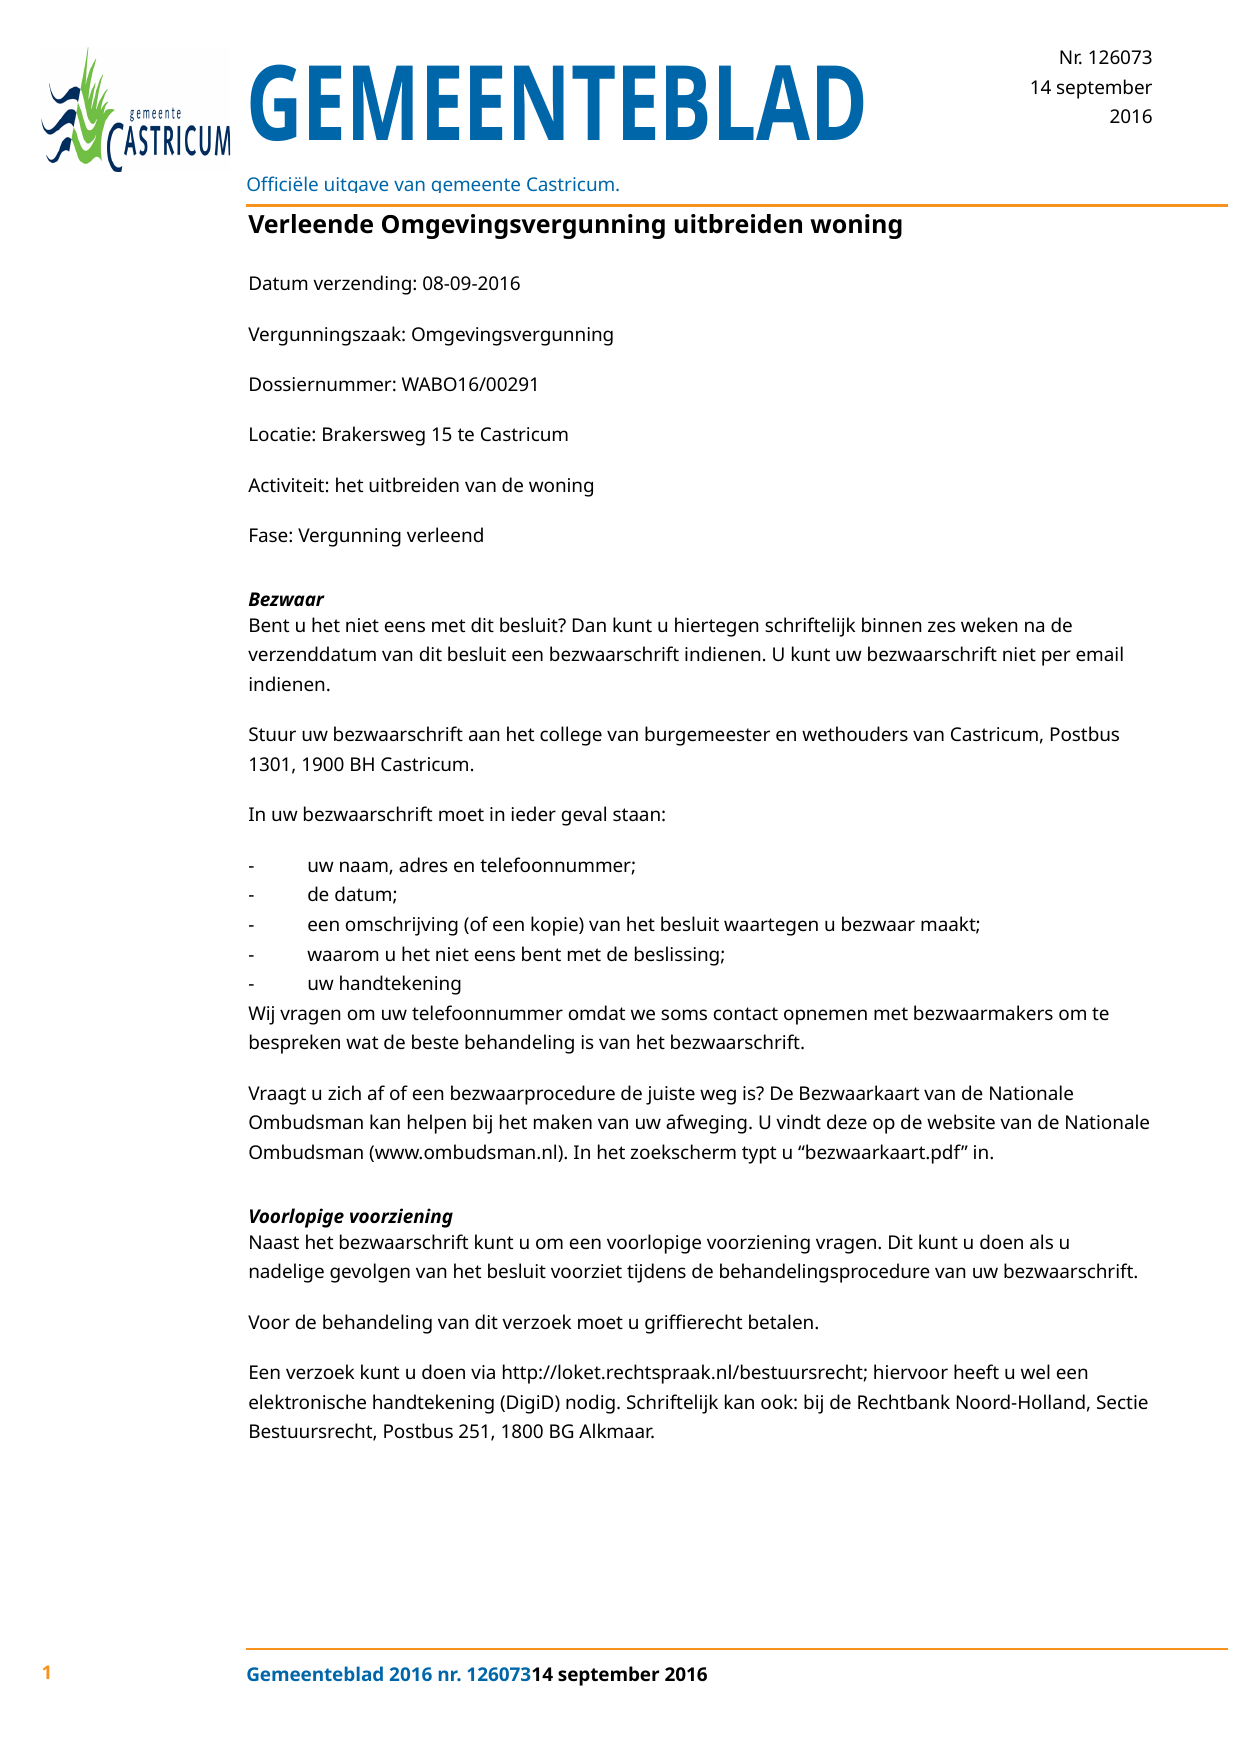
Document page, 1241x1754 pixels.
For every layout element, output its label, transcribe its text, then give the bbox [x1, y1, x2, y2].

text Locatie: Brakersweg 15 te Castricum [248, 422, 1152, 447]
text Naast het bezwaarschrift kunt u om een voorlopige voorziening vragen. Dit kunt u doen als u nadelige gevolgen van het besluit voorziet tijdens de behandelingsprocedure van uw bezwaarschrift. [248, 1229, 1152, 1284]
list de datum; [248, 882, 1152, 907]
text Fase: Vergunning verleend [248, 522, 1152, 548]
list een omschrijving (of een kopie) van het besluit waartegen u bezwaar maakt; [248, 911, 1152, 937]
text Activiteit: het uitbreiden van de woning [248, 472, 1152, 498]
text Bezwaar [248, 586, 1152, 612]
list uw naam, adres en telefoonnummer; [248, 852, 1152, 878]
text Een verzoek kunt u doen via http://loket.rechtspraak.nl/bestuursrecht; hiervoor heeft u wel een elektronische handtekening (DigiD) nodig. Schriftelijk kan ook: bij de Rechtbank Noord-Holland, Sectie Bestuursrecht, Postbus 251, 1800 BG Alkmaar. [248, 1359, 1152, 1444]
text Bent u het niet eens met dit besluit? Dan kunt u hiertegen schriftelijk binnen zes weken na de verzenddatum van dit besluit een bezwaarschrift indienen. U kunt uw bezwaarschrift niet per email indienen. [248, 612, 1152, 697]
text Vergunningszaak: Omgevingsvergunning [248, 321, 1152, 346]
picture [41, 47, 231, 172]
text Voor de behandeling van dit verzoek moet u griffierecht betalen. [248, 1309, 1152, 1334]
text Wij vragen om uw telefoonnummer omdat we soms contact opnemen met bezwaarmakers om te bespreken wat de beste behandeling is van het bezwaarschrift. [248, 1000, 1152, 1055]
text Vraagt u zich af of een bezwaarprocedure de juiste weg is? De Bezwaarkaart van de Nationale Ombudsman kan helpen bij het maken van uw afweging. U vindt deze op de website van de Nationale Ombudsman (www.ombudsman.nl). In het zoekscherm typt u “bezwaarkaart.pdf” in. [248, 1080, 1152, 1165]
text Datum verzending: 08-09-2016 [248, 270, 1152, 296]
list waarom u het niet eens bent met de beslissing; [248, 941, 1152, 967]
text In uw bezwaarschrift moet in ieder geval staan: [248, 802, 1152, 827]
text Verleende Omgevingsvergunning uitbreiden woning [248, 207, 1152, 241]
text Stuur uw bezwaarschrift aan het college van burgemeester en wethouders van Castricum, Postbus 1301, 1900 BH Castricum. [248, 722, 1152, 777]
text Voorlopige voorziening [248, 1203, 1152, 1229]
list uw handtekening [248, 970, 1152, 996]
text Dossiernummer: WABO16/00291 [248, 371, 1152, 397]
